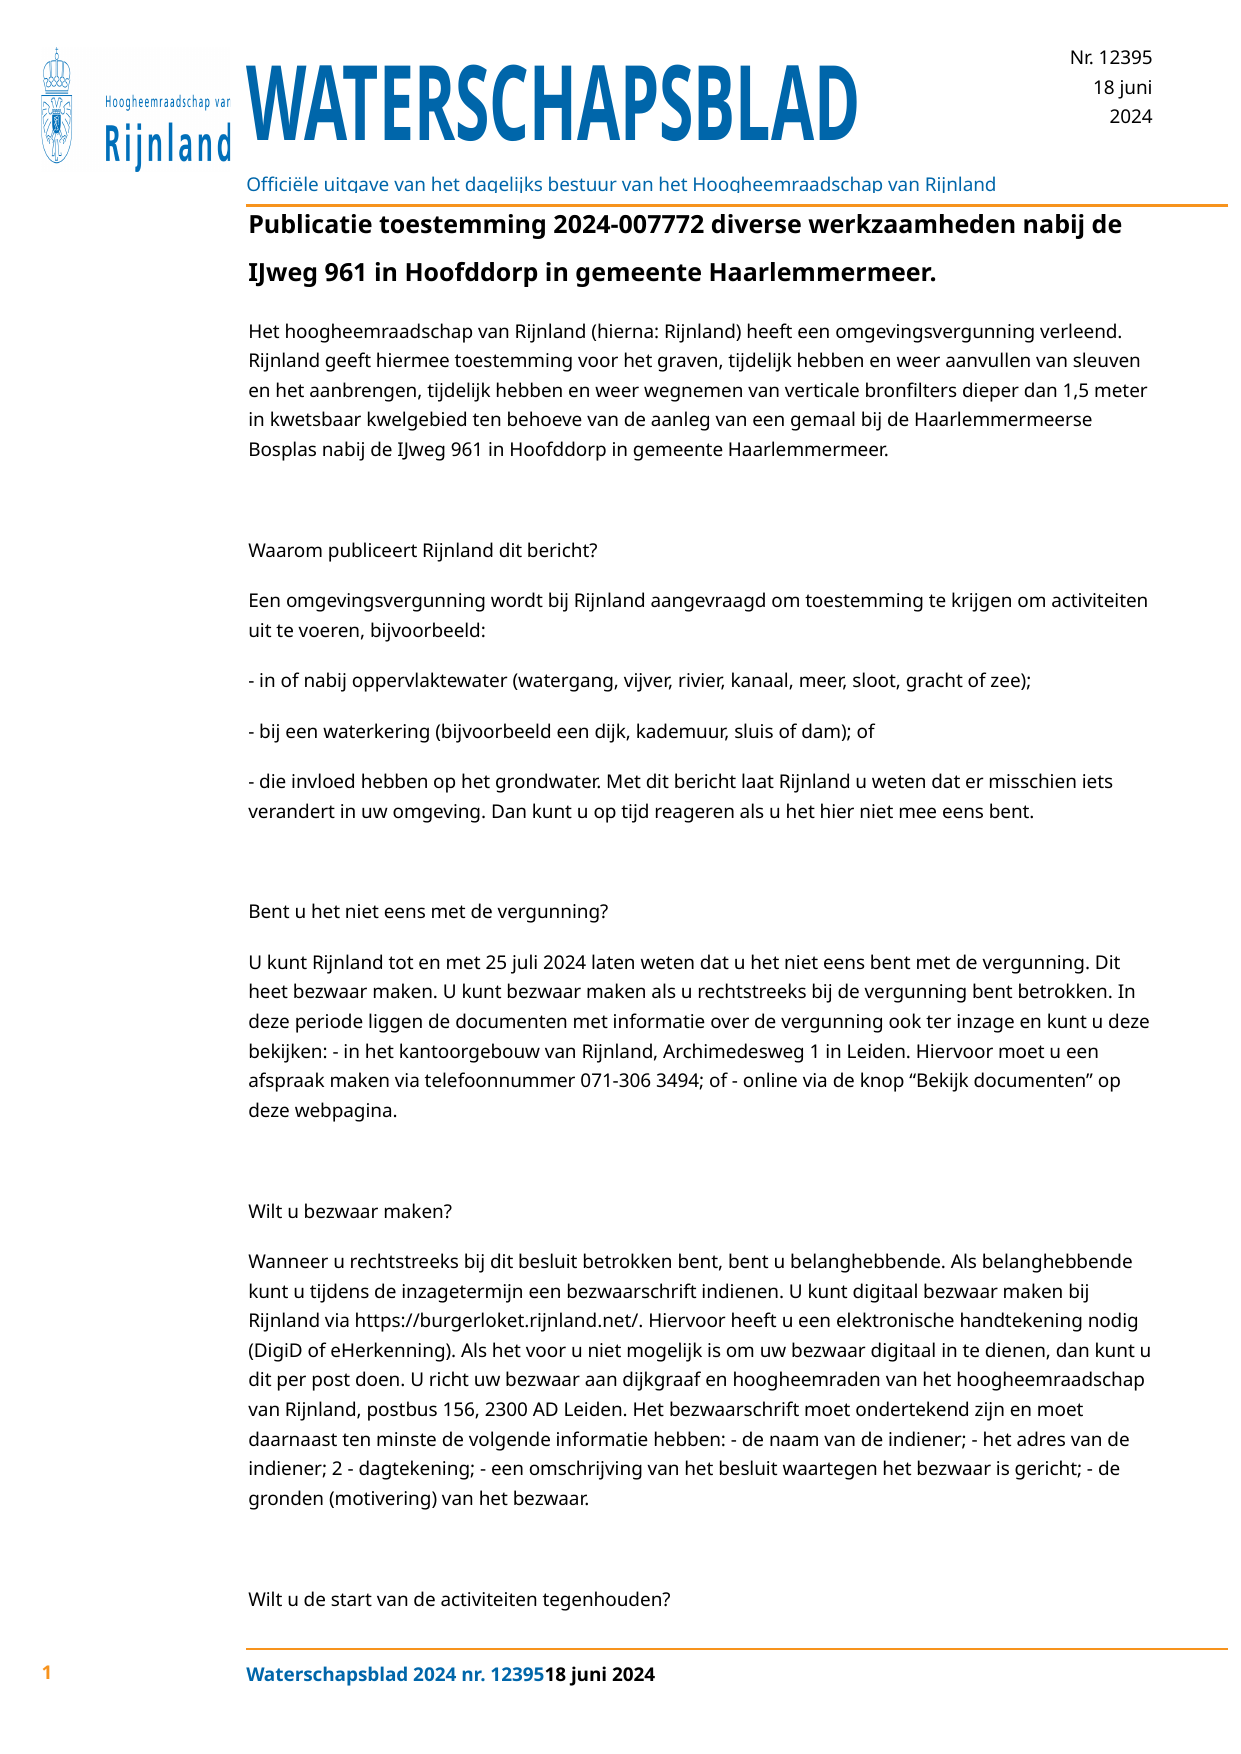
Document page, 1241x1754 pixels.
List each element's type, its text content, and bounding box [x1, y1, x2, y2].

text - in of nabij oppervlaktewater (watergang, vijver, rivier, kanaal, meer, sloot, gracht of zee); [248, 667, 1152, 693]
text Een omgevingsvergunning wordt bij Rijnland aangevraagd om toestemming te krijgen om activiteiten uit te voeren, bijvoorbeeld: [248, 587, 1152, 643]
text U kunt Rijnland tot en met 25 juli 2024 laten weten dat u het niet eens bent met de vergunning. Dit heet bezwaar maken. U kunt bezwaar maken als u rechtstreeks bij de vergunning bent betrokken. In deze periode liggen de documenten met informatie over de vergunning ook ter inzage en kunt u deze bekijken: - in het kantoorgebouw van Rijnland, Archimedesweg 1 in Leiden. Hiervoor moet u een afspraak maken via telefoonnummer 071-306 3494; of - online via de knop “Bekijk documenten” op deze webpagina. [248, 949, 1152, 1123]
text - bij een waterkering (bijvoorbeeld een dijk, kademuur, sluis of dam); of [248, 718, 1152, 744]
text Wilt u bezwaar maken? [248, 1198, 1152, 1224]
text Het hoogheemraadschap van Rijnland (hierna: Rijnland) heeft een omgevingsvergunning verleend. Rijnland geeft hiermee toestemming voor het graven, tijdelijk hebben en weer aanvullen van sleuven en het aanbrengen, tijdelijk hebben en weer wegnemen van verticale bronfilters dieper dan 1,5 meter in kwetsbaar kwelgebied ten behoeve van de aanleg van een gemaal bij de Haarlemmermeerse Bosplas nabij de IJweg 961 in Hoofddorp in gemeente Haarlemmermeer. [248, 318, 1152, 462]
text Wanneer u rechtstreeks bij dit besluit betrokken bent, bent u belanghebbende. Als belanghebbende kunt u tijdens de inzagetermijn een bezwaarschrift indienen. U kunt digitaal bezwaar maken bij Rijnland via https://burgerloket.rijnland.net/. Hiervoor heeft u een elektronische handtekening nodig (DigiD of eHerkenning). Als het voor u niet mogelijk is om uw bezwaar digitaal in te dienen, dan kunt u dit per post doen. U richt uw bezwaar aan dijkgraaf en hoogheemraden van het hoogheemraadschap van Rijnland, postbus 156, 2300 AD Leiden. Het bezwaarschrift moet ondertekend zijn en moet daarnaast ten minste de volgende informatie hebben: - de naam van de indiener; - het adres van de indiener; 2 - dagtekening; - een omschrijving van het besluit waartegen het bezwaar is gericht; - de gronden (motivering) van het bezwaar. [248, 1248, 1152, 1511]
picture [41, 47, 231, 172]
text Publicatie toestemming 2024-007772 diverse werkzaamheden nabij de IJweg 961 in Hoofddorp in gemeente Haarlemmermeer. [248, 207, 1152, 288]
text Bent u het niet eens met de vergunning? [248, 899, 1152, 924]
text Waarom publiceert Rijnland dit bericht? [248, 537, 1152, 563]
text Wilt u de start van de activiteiten tegenhouden? [248, 1586, 1152, 1612]
text - die invloed hebben op het grondwater. Met dit bericht laat Rijnland u weten dat er misschien iets verandert in uw omgeving. Dan kunt u op tijd reageren als u het hier niet mee eens bent. [248, 768, 1152, 824]
